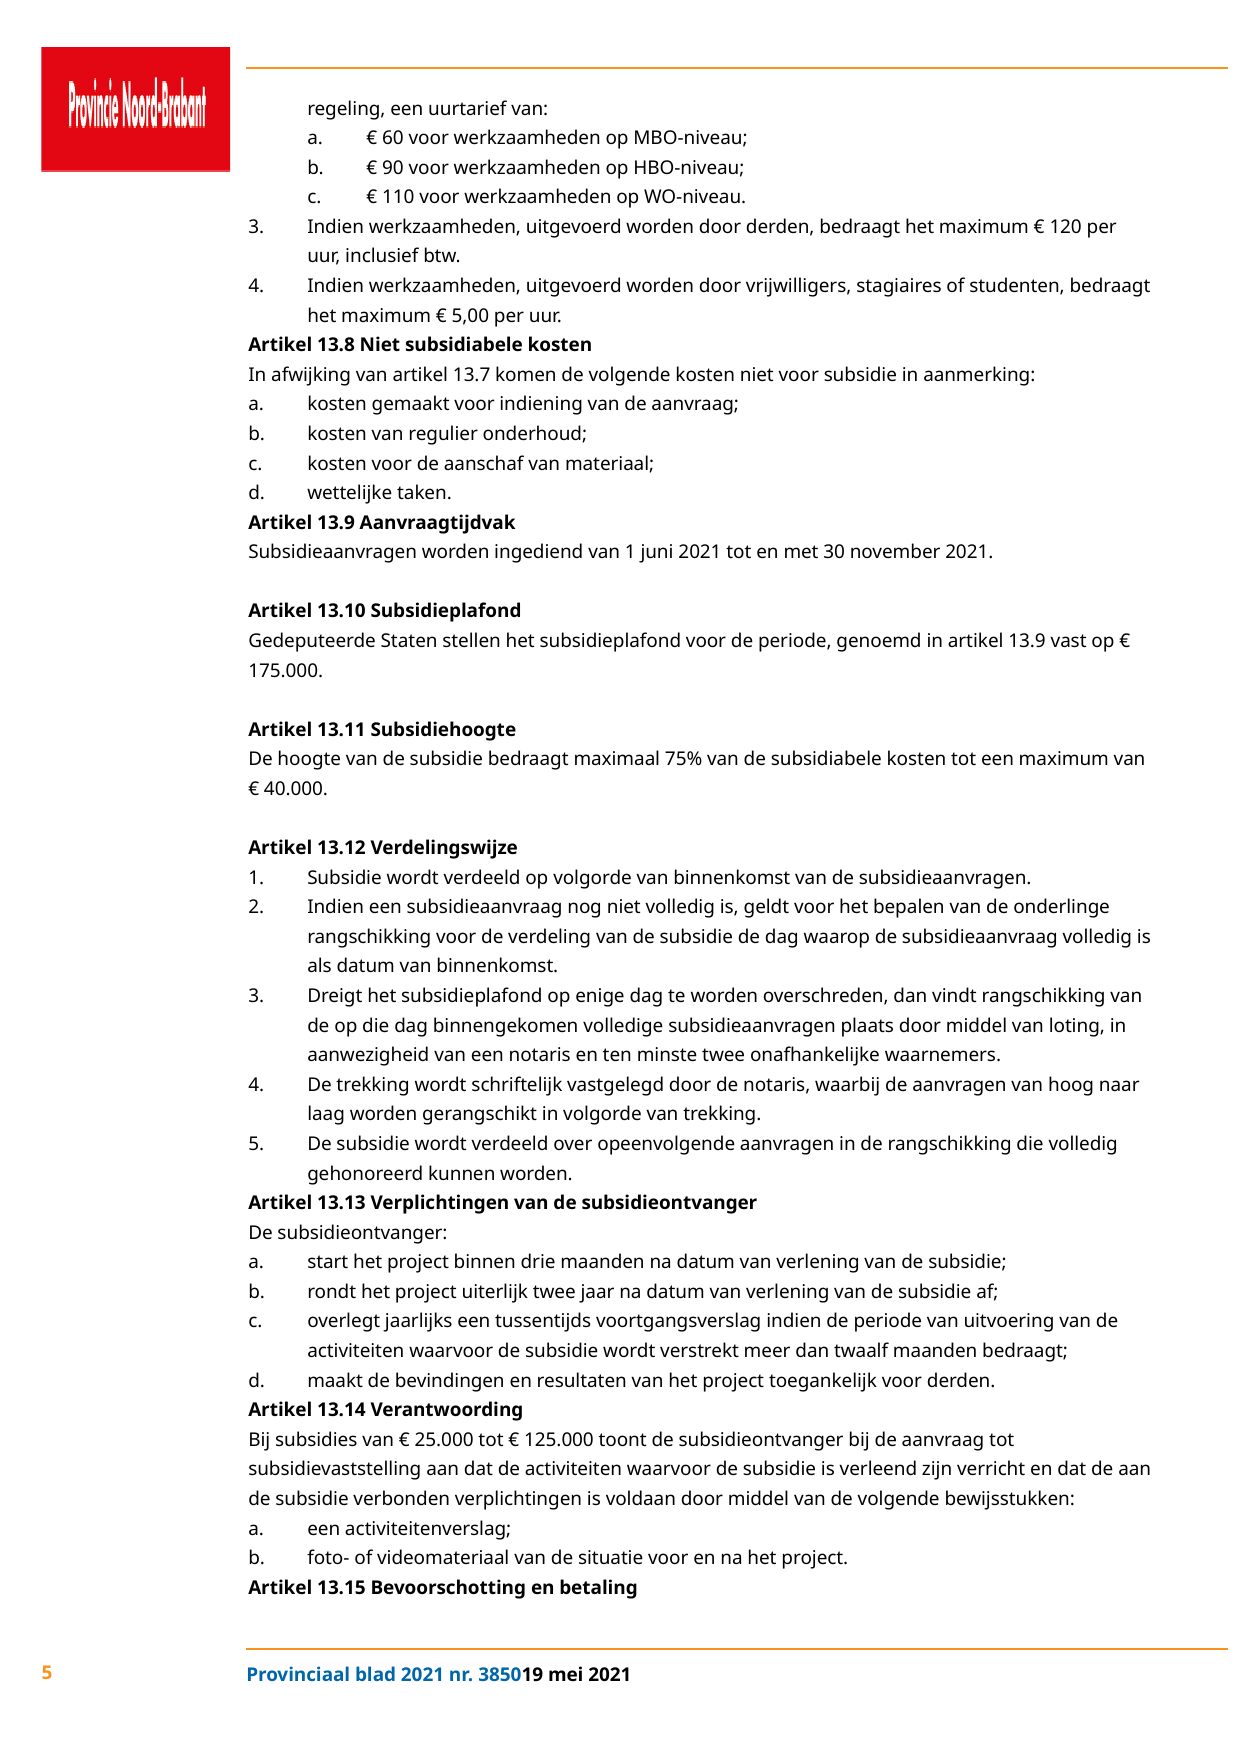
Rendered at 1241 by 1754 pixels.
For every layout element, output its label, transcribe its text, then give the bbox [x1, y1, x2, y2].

list Subsidie wordt verdeeld op volgorde van binnenkomst van de subsidieaanvragen. [248, 864, 1152, 890]
list regeling, een uurtarief van: [248, 95, 1152, 121]
text Artikel 13.15 Bevoorschotting en betaling [248, 1574, 1152, 1600]
text In afwijking van artikel 13.7 komen de volgende kosten niet voor subsidie in aanmerking: [248, 361, 1152, 387]
picture [41, 47, 231, 172]
text Artikel 13.14 Verantwoording [248, 1396, 1152, 1422]
list De subsidie wordt verdeeld over opeenvolgende aanvragen in de rangschikking die volledig gehonoreerd kunnen worden. [248, 1130, 1152, 1186]
list foto- of videomateriaal van de situatie voor en na het project. [248, 1544, 1152, 1570]
list start het project binnen drie maanden na datum van verlening van de subsidie; [248, 1248, 1152, 1274]
list € 90 voor werkzaamheden op HBO-niveau; [307, 154, 1152, 180]
text Subsidieaanvragen worden ingediend van 1 juni 2021 tot en met 30 november 2021. [248, 538, 1152, 564]
list rondt het project uiterlijk twee jaar na datum van verlening van de subsidie af; [248, 1278, 1152, 1304]
list kosten voor de aanschaf van materiaal; [248, 450, 1152, 476]
text Gedeputeerde Staten stellen het subsidieplafond voor de periode, genoemd in artikel 13.9 vast op € 175.000. [248, 627, 1152, 683]
list De trekking wordt schriftelijk vastgelegd door de notaris, waarbij de aanvragen van hoog naar laag worden gerangschikt in volgorde van trekking. [248, 1071, 1152, 1126]
text Artikel 13.9 Aanvraagtijdvak [248, 509, 1152, 535]
list € 60 voor werkzaamheden op MBO-niveau; [307, 124, 1152, 150]
list overlegt jaarlijks een tussentijds voortgangsverslag indien de periode van uitvoering van de activiteiten waarvoor de subsidie wordt verstrekt meer dan twaalf maanden bedraagt; [248, 1308, 1152, 1363]
text Artikel 13.13 Verplichtingen van de subsidieontvanger [248, 1189, 1152, 1215]
list een activiteitenverslag; [248, 1515, 1152, 1541]
list kosten gemaakt voor indiening van de aanvraag; [248, 391, 1152, 416]
text Artikel 13.8 Niet subsidiabele kosten [248, 331, 1152, 357]
list Indien werkzaamheden, uitgevoerd worden door vrijwilligers, stagiaires of studenten, bedraagt het maximum € 5,00 per uur. [248, 272, 1152, 328]
text Artikel 13.11 Subsidiehoogte [248, 716, 1152, 742]
text De hoogte van de subsidie bedraagt maximaal 75% van de subsidiabele kosten tot een maximum van € 40.000. [248, 746, 1152, 801]
list Indien werkzaamheden, uitgevoerd worden door derden, bedraagt het maximum € 120 per uur, inclusief btw. [248, 213, 1152, 268]
text Artikel 13.12 Verdelingswijze [248, 834, 1152, 860]
text Bij subsidies van € 25.000 tot € 125.000 toont de subsidieontvanger bij de aanvraag tot subsidievaststelling aan dat de activiteiten waarvoor de subsidie is verleend zijn verricht en dat de aan de subsidie verbonden verplichtingen is voldaan door middel van de volgende bewijsstukken: [248, 1426, 1152, 1511]
list Dreigt het subsidieplafond op enige dag te worden overschreden, dan vindt rangschikking van de op die dag binnengekomen volledige subsidieaanvragen plaats door middel van loting, in aanwezigheid van een notaris en ten minste twee onafhankelijke waarnemers. [248, 982, 1152, 1067]
text De subsidieontvanger: [248, 1219, 1152, 1245]
list wettelijke taken. [248, 479, 1152, 505]
text Artikel 13.10 Subsidieplafond [248, 598, 1152, 623]
list maakt de bevindingen en resultaten van het project toegankelijk voor derden. [248, 1367, 1152, 1393]
list € 110 voor werkzaamheden op WO-niveau. [307, 183, 1152, 209]
list kosten van regulier onderhoud; [248, 420, 1152, 446]
list Indien een subsidieaanvraag nog niet volledig is, geldt voor het bepalen van de onderlinge rangschikking voor de verdeling van de subsidie de dag waarop de subsidieaanvraag volledig is als datum van binnenkomst. [248, 893, 1152, 978]
